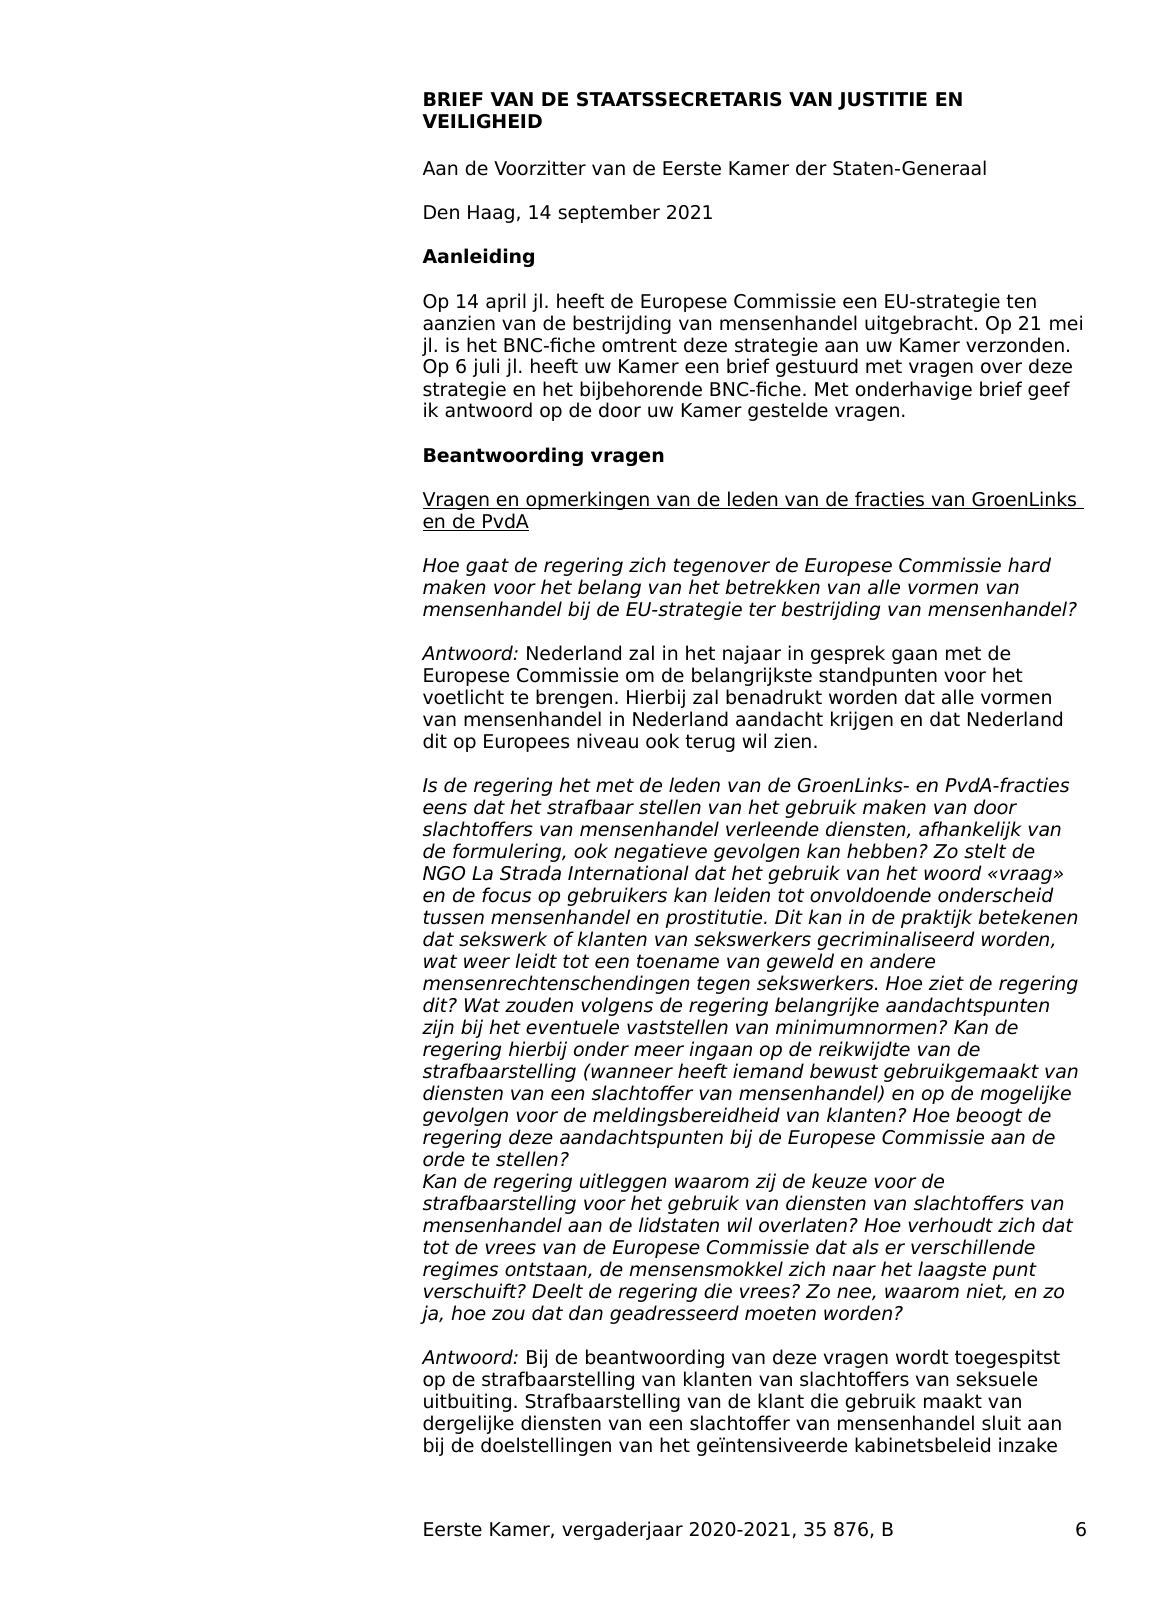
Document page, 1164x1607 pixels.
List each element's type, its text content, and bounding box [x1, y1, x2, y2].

subtitle BRIEF VAN DE STAATSSECRETARIS VAN JUSTITIE EN VEILIGHEID [422, 89, 1087, 133]
text Op 14 april jl. heeft de Europese Commissie een EU-strategie ten aanzien van de bestrijding van mensenhandel uitgebracht. Op 21 mei jl. is het BNC-fiche omtrent deze strategie aan uw Kamer verzonden. Op 6 juli jl. heeft uw Kamer een brief gestuurd met vragen over deze strategie en het bijbehorende BNC-fiche. Met onderhavige brief geef ik antwoord op de door uw Kamer gestelde vragen. [422, 291, 1087, 422]
subtitle Aanleiding [422, 246, 1087, 268]
text Aan de Voorzitter van de Eerste Kamer der Staten-Generaal [422, 158, 1087, 180]
text Antwoord: Nederland zal in het najaar in gesprek gaan met de Europese Commissie om de belangrijkste standpunten voor het voetlicht te brengen. Hierbij zal benadrukt worden dat alle vormen van mensenhandel in Nederland aandacht krijgen en dat Nederland dit op Europees niveau ook terug wil zien. [422, 643, 1087, 753]
text Kan de regering uitleggen waarom zij de keuze voor de strafbaarstelling voor het gebruik van diensten van slachtoffers van mensenhandel aan de lidstaten wil overlaten? Hoe verhoudt zich dat tot de vrees van de Europese Commissie dat als er verschillende regimes ontstaan, de mensensmokkel zich naar het laagste punt verschuift? Deelt de regering die vrees? Zo nee, waarom niet, en zo ja, hoe zou dat dan geadresseerd moeten worden? [422, 1171, 1087, 1324]
text Hoe gaat de regering zich tegenover de Europese Commissie hard maken voor het belang van het betrekken van alle vormen van mensenhandel bij de EU-strategie ter bestrijding van mensenhandel? [422, 555, 1087, 621]
subtitle Beantwoording vragen [422, 444, 1087, 467]
subtitle Vragen en opmerkingen van de leden van de fracties van GroenLinks en de PvdA [422, 489, 1087, 533]
text Is de regering het met de leden van de GroenLinks- en PvdA-fracties eens dat het strafbaar stellen van het gebruik maken van door slachtoffers van mensenhandel verleende diensten, afhankelijk van de formulering, ook negatieve gevolgen kan hebben? Zo stelt de NGO La Strada International dat het gebruik van het woord «vraag» en de focus op gebruikers kan leiden tot onvoldoende onderscheid tussen mensenhandel en prostitutie. Dit kan in de praktijk betekenen dat sekswerk of klanten van sekswerkers gecriminaliseerd worden, wat weer leidt tot een toename van geweld en andere mensenrechtenschendingen tegen sekswerkers. Hoe ziet de regering dit? Wat zouden volgens de regering belangrijke aandachtspunten zijn bij het eventuele vaststellen van minimumnormen? Kan de regering hierbij onder meer ingaan op de reikwijdte van de strafbaarstelling (wanneer heeft iemand bewust gebruikgemaakt van diensten van een slachtoffer van mensenhandel) en op de mogelijke gevolgen voor de meldingsbereidheid van klanten? Hoe beoogt de regering deze aandachtspunten bij de Europese Commissie aan de orde te stellen? [422, 775, 1087, 1171]
text Den Haag, 14 september 2021 [422, 202, 1087, 224]
text Antwoord: Bij de beantwoording van deze vragen wordt toegespitst op de strafbaarstelling van klanten van slachtoffers van seksuele uitbuiting. Strafbaarstelling van de klant die gebruik maakt van dergelijke diensten van een slachtoffer van mensenhandel sluit aan bij de doelstellingen van het geïntensiveerde kabinetsbeleid inzake [422, 1347, 1087, 1457]
